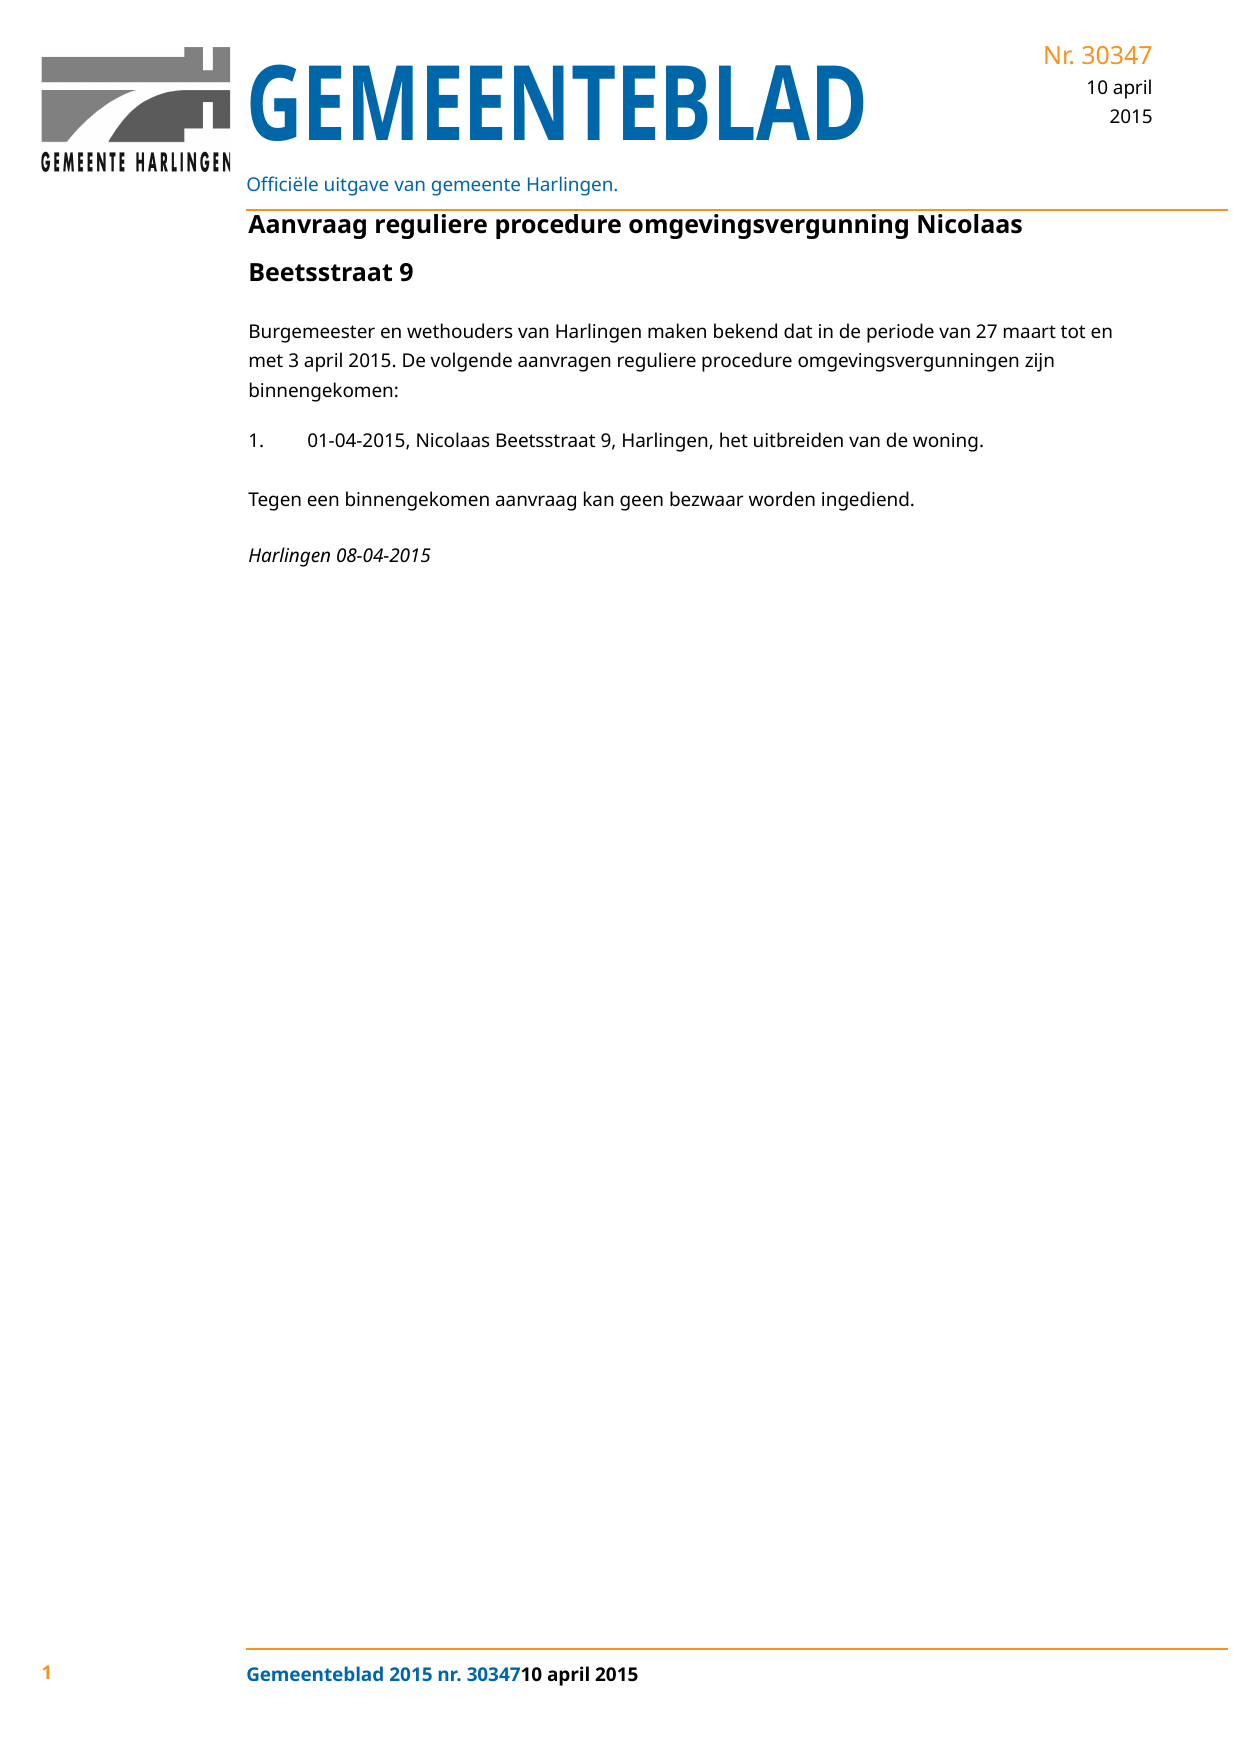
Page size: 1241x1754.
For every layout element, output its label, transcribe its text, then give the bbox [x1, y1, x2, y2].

text Harlingen 08-04-2015 [248, 542, 1152, 568]
text Tegen een binnengekomen aanvraag kan geen bezwaar worden ingediend. [248, 487, 1152, 512]
text Burgemeester en wethouders van Harlingen maken bekend dat in de periode van 27 maart tot en met 3 april 2015. De volgende aanvragen reguliere procedure omgevingsvergunningen zijn binnengekomen: [248, 318, 1152, 403]
list 01-04-2015, Nicolaas Beetsstraat 9, Harlingen, het uitbreiden van de woning. [248, 427, 1152, 453]
text Aanvraag reguliere procedure omgevingsvergunning Nicolaas Beetsstraat 9 [248, 211, 1152, 288]
picture [41, 47, 231, 172]
